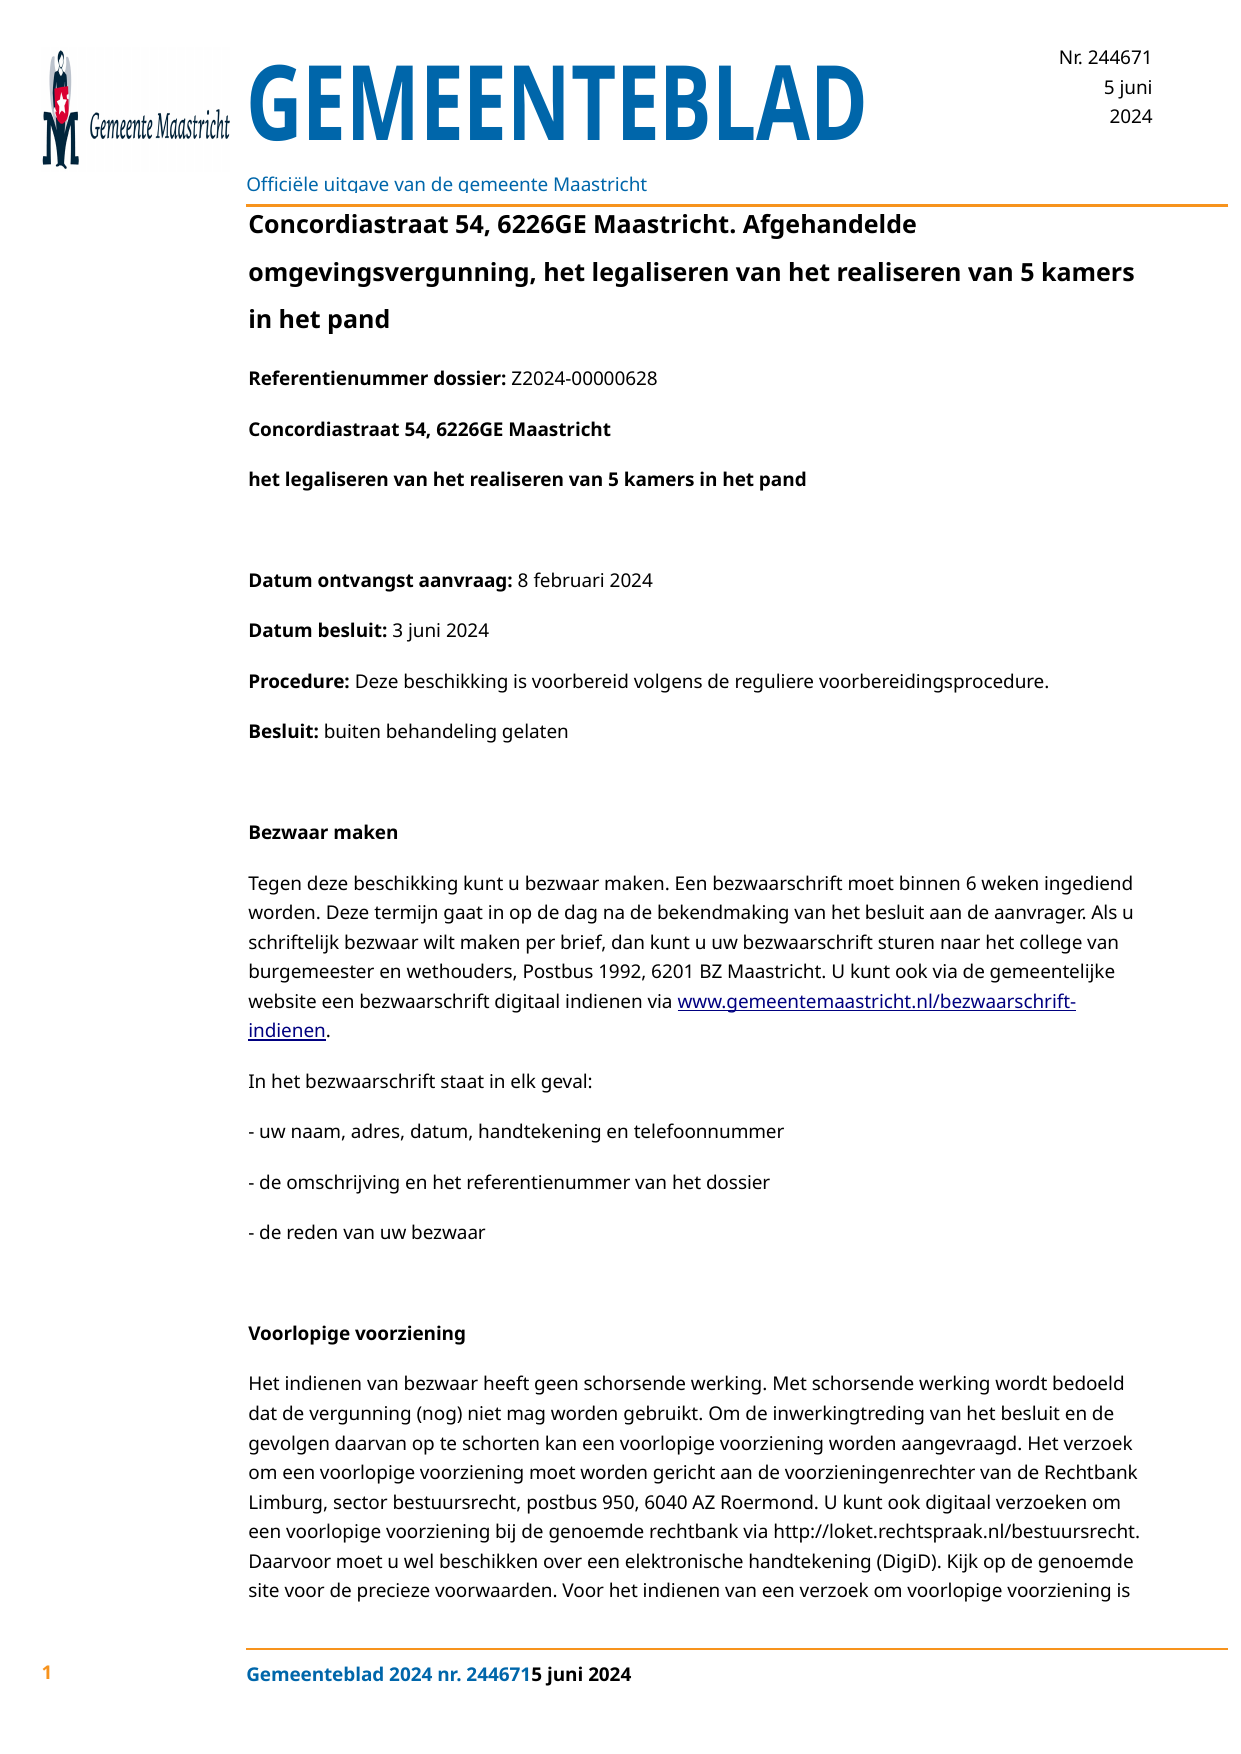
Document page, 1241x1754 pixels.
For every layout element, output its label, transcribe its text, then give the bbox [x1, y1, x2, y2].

text Tegen deze beschikking kunt u bezwaar maken. Een bezwaarschrift moet binnen 6 weken ingediend worden. Deze termijn gaat in op de dag na de bekendmaking van het besluit aan de aanvrager. Als u schriftelijk bezwaar wilt maken per brief, dan kunt u uw bezwaarschrift sturen naar het college van burgemeester en wethouders, Postbus 1992, 6201 BZ Maastricht. U kunt ook via de gemeentelijke website een bezwaarschrift digitaal indienen via www.gemeentemaastricht.nl/bezwaarschrift-indienen. [248, 870, 1152, 1043]
text Datum besluit: 3 juni 2024 [248, 618, 1152, 643]
text - uw naam, adres, datum, handtekening en telefoonnummer [248, 1118, 1152, 1144]
text Besluit: buiten behandeling gelaten [248, 718, 1152, 744]
picture [41, 47, 231, 172]
text - de omschrijving en het referentienummer van het dossier [248, 1169, 1152, 1194]
text Concordiastraat 54, 6226GE Maastricht [248, 416, 1152, 442]
text Referentienummer dossier: Z2024-00000628 [248, 366, 1152, 391]
text Procedure: Deze beschikking is voorbereid volgens de reguliere voorbereidingsprocedure. [248, 668, 1152, 694]
text Concordiastraat 54, 6226GE Maastricht. Afgehandelde omgevingsvergunning, het legaliseren van het realiseren van 5 kamers in het pand [248, 207, 1152, 336]
text Voorlopige voorziening [248, 1320, 1152, 1346]
text Bezwaar maken [248, 819, 1152, 845]
text In het bezwaarschrift staat in elk geval: [248, 1068, 1152, 1094]
text Het indienen van bezwaar heeft geen schorsende werking. Met schorsende werking wordt bedoeld dat de vergunning (nog) niet mag worden gebruikt. Om de inwerkingtreding van het besluit en de gevolgen daarvan op te schorten kan een voorlopige voorziening worden aangevraagd. Het verzoek om een voorlopige voorziening moet worden gericht aan de voorzieningenrechter van de Rechtbank Limburg, sector bestuursrecht, postbus 950, 6040 AZ Roermond. U kunt ook digitaal verzoeken om een voorlopige voorziening bij de genoemde rechtbank via http://loket.rechtspraak.nl/bestuursrecht. Daarvoor moet u wel beschikken over een elektronische handtekening (DigiD). Kijk op de genoemde site voor de precieze voorwaarden. Voor het indienen van een verzoek om voorlopige voorziening is [248, 1371, 1152, 1603]
text Datum ontvangst aanvraag: 8 februari 2024 [248, 567, 1152, 593]
text het legaliseren van het realiseren van 5 kamers in het pand [248, 466, 1152, 492]
text - de reden van uw bezwaar [248, 1219, 1152, 1245]
